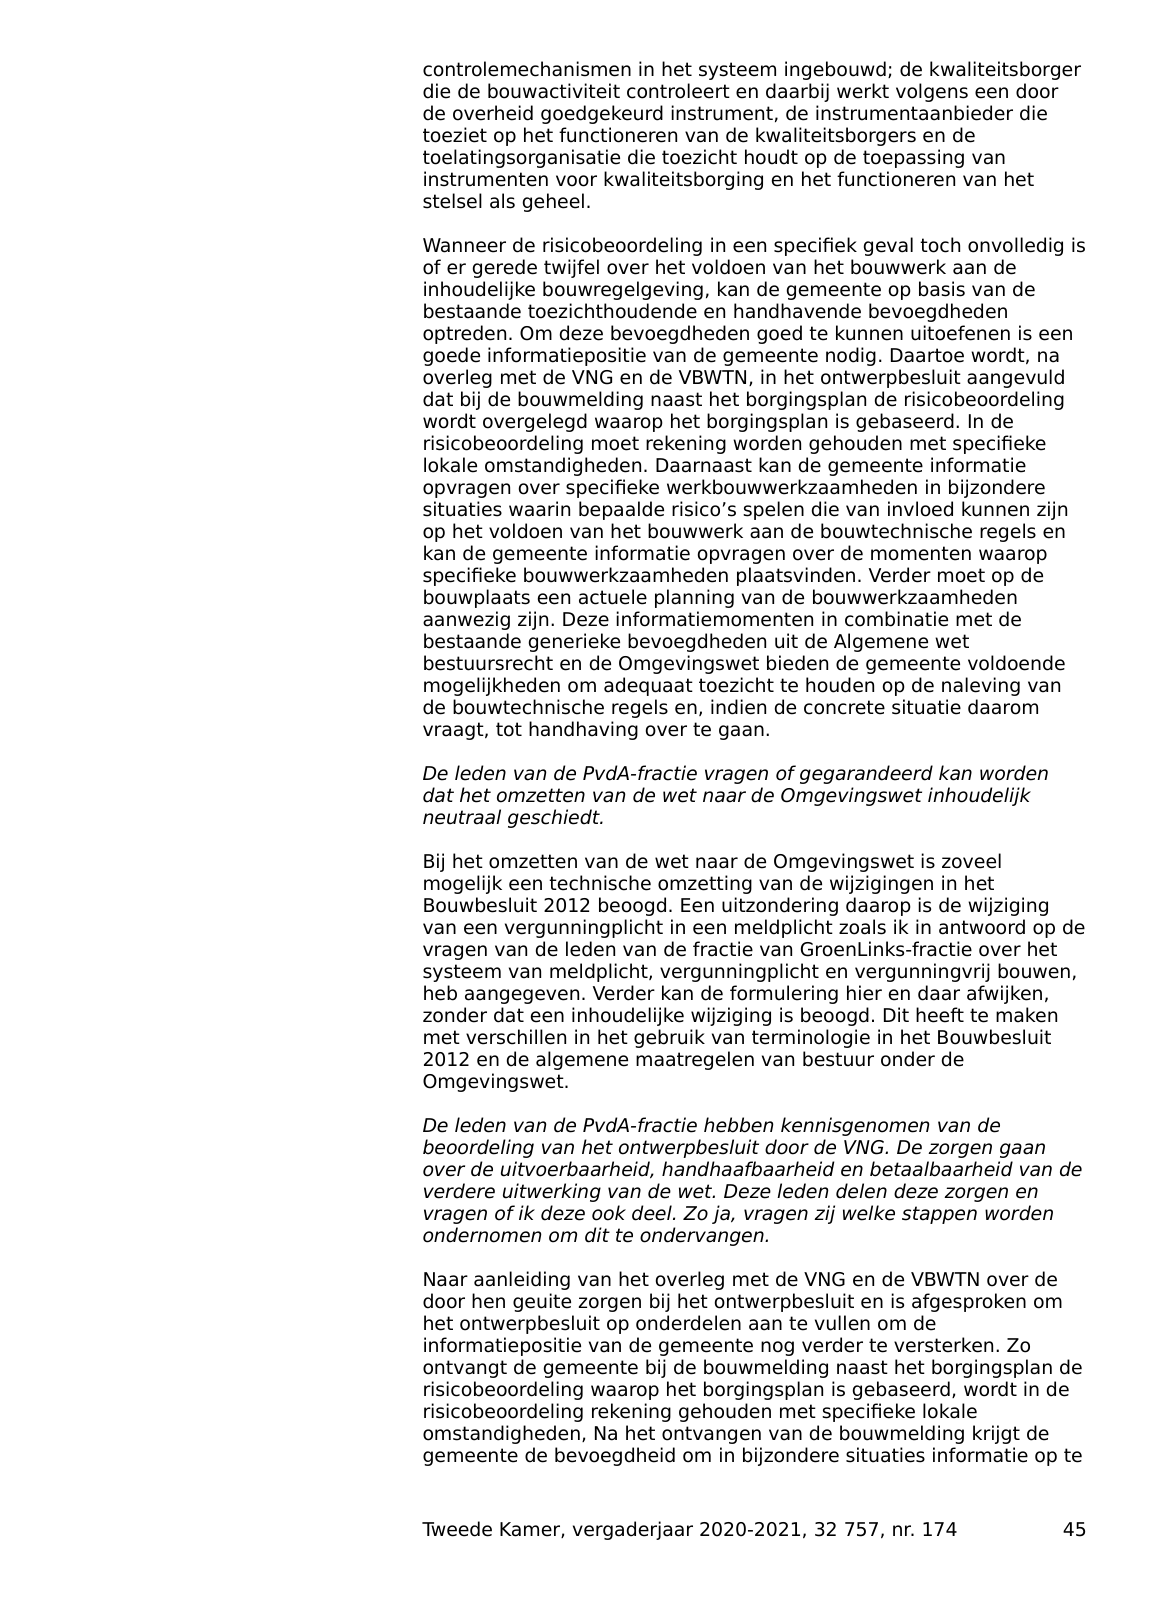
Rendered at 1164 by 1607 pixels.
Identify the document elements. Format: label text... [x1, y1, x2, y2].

text De leden van de PvdA-fractie vragen of gegarandeerd kan worden dat het omzetten van de wet naar de Omgevingswet inhoudelijk neutraal geschiedt. [422, 763, 1087, 829]
text Naar aanleiding van het overleg met de VNG en de VBWTN over de door hen geuite zorgen bij het ontwerpbesluit en is afgesproken om het ontwerpbesluit op onderdelen aan te vullen om de informatiepositie van de gemeente nog verder te versterken. Zo ontvangt de gemeente bij de bouwmelding naast het borgingsplan de risicobeoordeling waarop het borgingsplan is gebaseerd, wordt in de risicobeoordeling rekening gehouden met specifieke lokale omstandigheden, Na het ontvangen van de bouwmelding krijgt de gemeente de bevoegdheid om in bijzondere situaties informatie op te [422, 1269, 1087, 1467]
text Bij het omzetten van de wet naar de Omgevingswet is zoveel mogelijk een technische omzetting van de wijzigingen in het Bouwbesluit 2012 beoogd. Een uitzondering daarop is de wijziging van een vergunningplicht in een meldplicht zoals ik in antwoord op de vragen van de leden van de fractie van GroenLinks-fractie over het systeem van meldplicht, vergunningplicht en vergunningvrij bouwen, heb aangegeven. Verder kan de formulering hier en daar afwijken, zonder dat een inhoudelijke wijziging is beoogd. Dit heeft te maken met verschillen in het gebruik van terminologie in het Bouwbesluit 2012 en de algemene maatregelen van bestuur onder de Omgevingswet. [422, 851, 1087, 1093]
text De leden van de PvdA-fractie hebben kennisgenomen van de beoordeling van het ontwerpbesluit door de VNG. De zorgen gaan over de uitvoerbaarheid, handhaafbaarheid en betaalbaarheid van de verdere uitwerking van de wet. Deze leden delen deze zorgen en vragen of ik deze ook deel. Zo ja, vragen zij welke stappen worden ondernomen om dit te ondervangen. [422, 1115, 1087, 1247]
text controlemechanismen in het systeem ingebouwd; de kwaliteitsborger die de bouwactiviteit controleert en daarbij werkt volgens een door de overheid goedgekeurd instrument, de instrumentaanbieder die toeziet op het functioneren van de kwaliteitsborgers en de toelatingsorganisatie die toezicht houdt op de toepassing van instrumenten voor kwaliteitsborging en het functioneren van het stelsel als geheel. [422, 59, 1087, 213]
text Wanneer de risicobeoordeling in een specifiek geval toch onvolledig is of er gerede twijfel over het voldoen van het bouwwerk aan de inhoudelijke bouwregelgeving, kan de gemeente op basis van de bestaande toezichthoudende en handhavende bevoegdheden optreden. Om deze bevoegdheden goed te kunnen uitoefenen is een goede informatiepositie van de gemeente nodig. Daartoe wordt, na overleg met de VNG en de VBWTN, in het ontwerpbesluit aangevuld dat bij de bouwmelding naast het borgingsplan de risicobeoordeling wordt overgelegd waarop het borgingsplan is gebaseerd. In de risicobeoordeling moet rekening worden gehouden met specifieke lokale omstandigheden. Daarnaast kan de gemeente informatie opvragen over specifieke werkbouwwerkzaamheden in bijzondere situaties waarin bepaalde risico’s spelen die van invloed kunnen zijn op het voldoen van het bouwwerk aan de bouwtechnische regels en kan de gemeente informatie opvragen over de momenten waarop specifieke bouwwerkzaamheden plaatsvinden. Verder moet op de bouwplaats een actuele planning van de bouwwerkzaamheden aanwezig zijn. Deze informatiemomenten in combinatie met de bestaande generieke bevoegdheden uit de Algemene wet bestuursrecht en de Omgevingswet bieden de gemeente voldoende mogelijkheden om adequaat toezicht te houden op de naleving van de bouwtechnische regels en, indien de concrete situatie daarom vraagt, tot handhaving over te gaan. [422, 235, 1087, 741]
